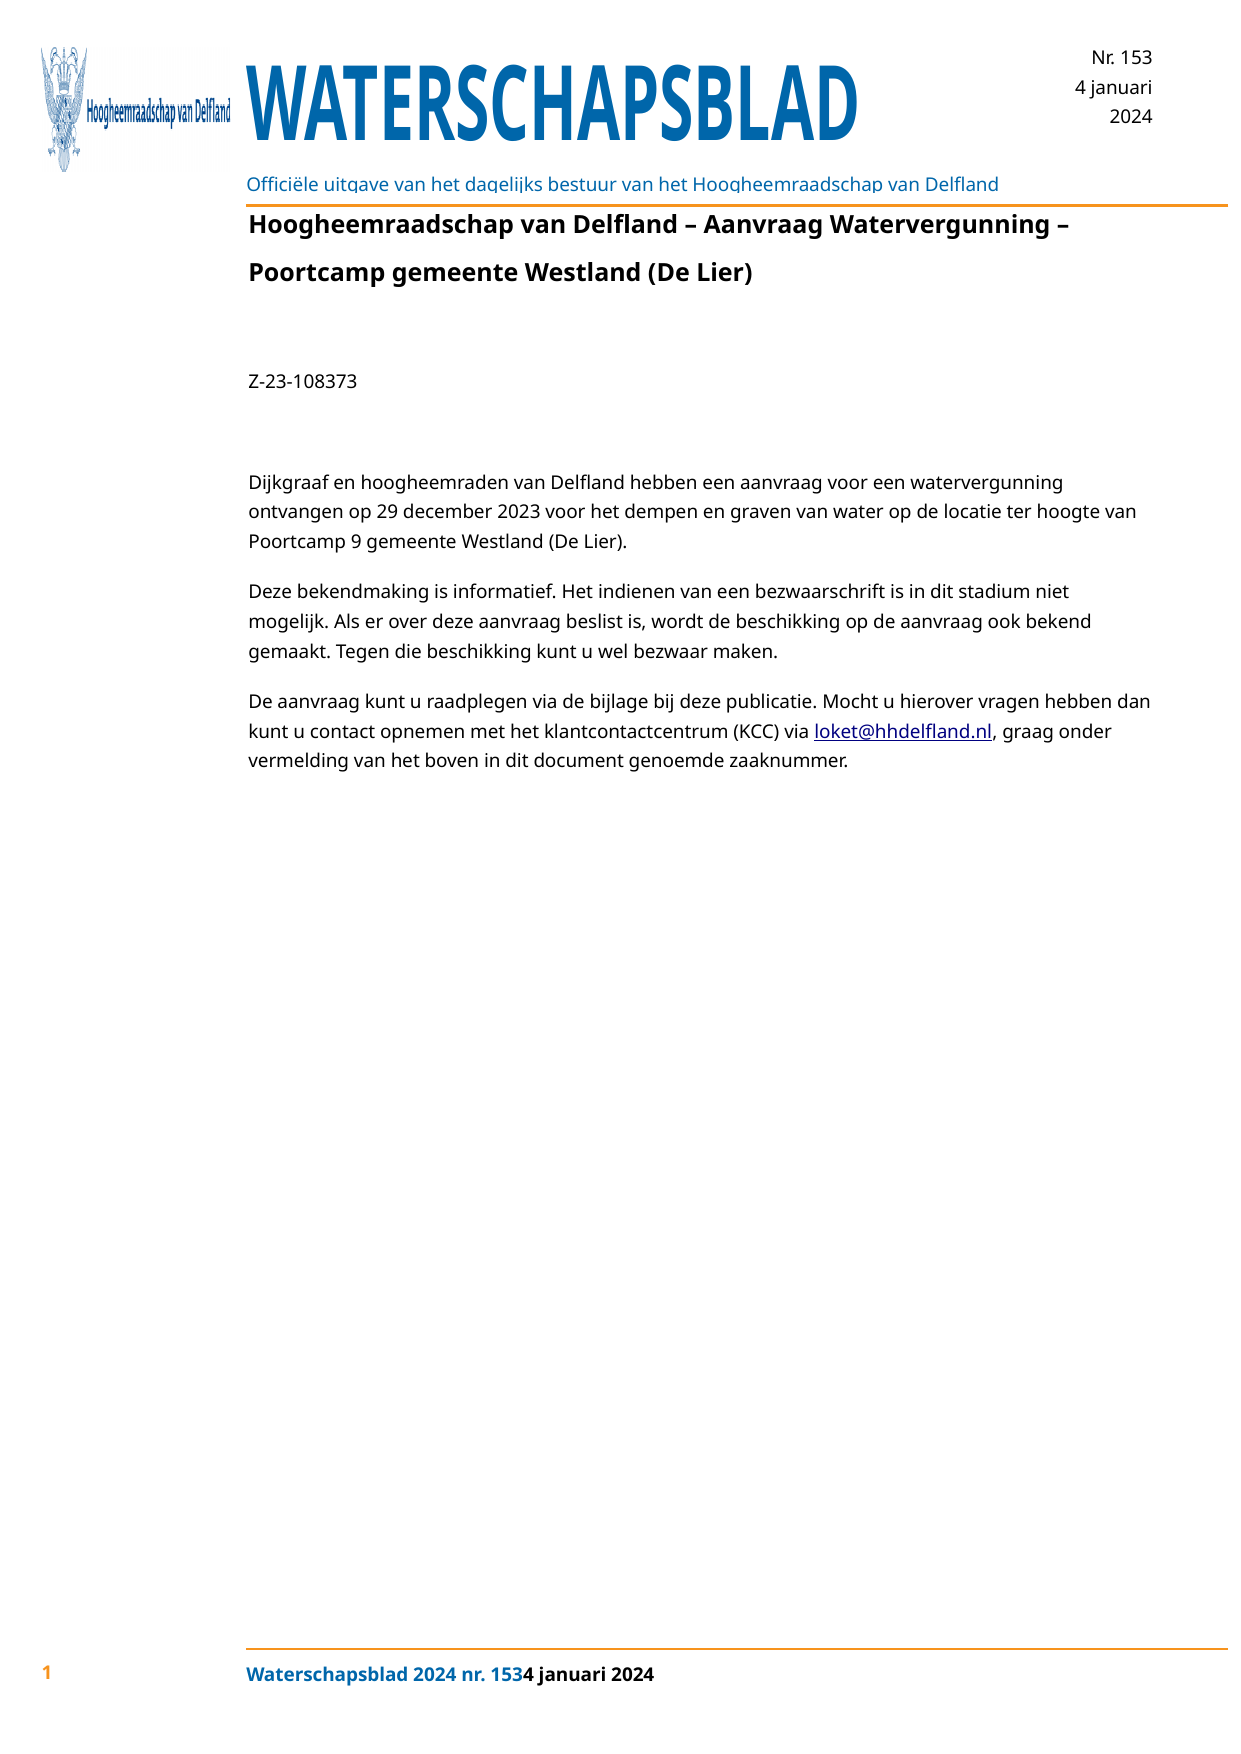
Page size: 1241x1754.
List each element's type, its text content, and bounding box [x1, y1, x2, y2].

text De aanvraag kunt u raadplegen via de bijlage bij deze publicatie. Mocht u hierover vragen hebben dan kunt u contact opnemen met het klantcontactcentrum (KCC) via loket@hhdelfland.nl, graag onder vermelding van het boven in dit document genoemde zaaknummer. [248, 688, 1152, 773]
text Deze bekendmaking is informatief. Het indienen van een bezwaarschrift is in dit stadium niet mogelijk. Als er over deze aanvraag beslist is, wordt de beschikking op de aanvraag ook bekend gemaakt. Tegen die beschikking kunt u wel bezwaar maken. [248, 579, 1152, 664]
text Hoogheemraadschap van Delfland – Aanvraag Watervergunning – Poortcamp gemeente Westland (De Lier) [248, 207, 1152, 288]
text Dijkgraaf en hoogheemraden van Delfland hebben een aanvraag voor een watervergunning ontvangen op 29 december 2023 voor het dempen en graven van water op de locatie ter hoogte van Poortcamp 9 gemeente Westland (De Lier). [248, 469, 1152, 554]
picture [41, 47, 231, 172]
text Z-23-108373 [248, 368, 1152, 394]
